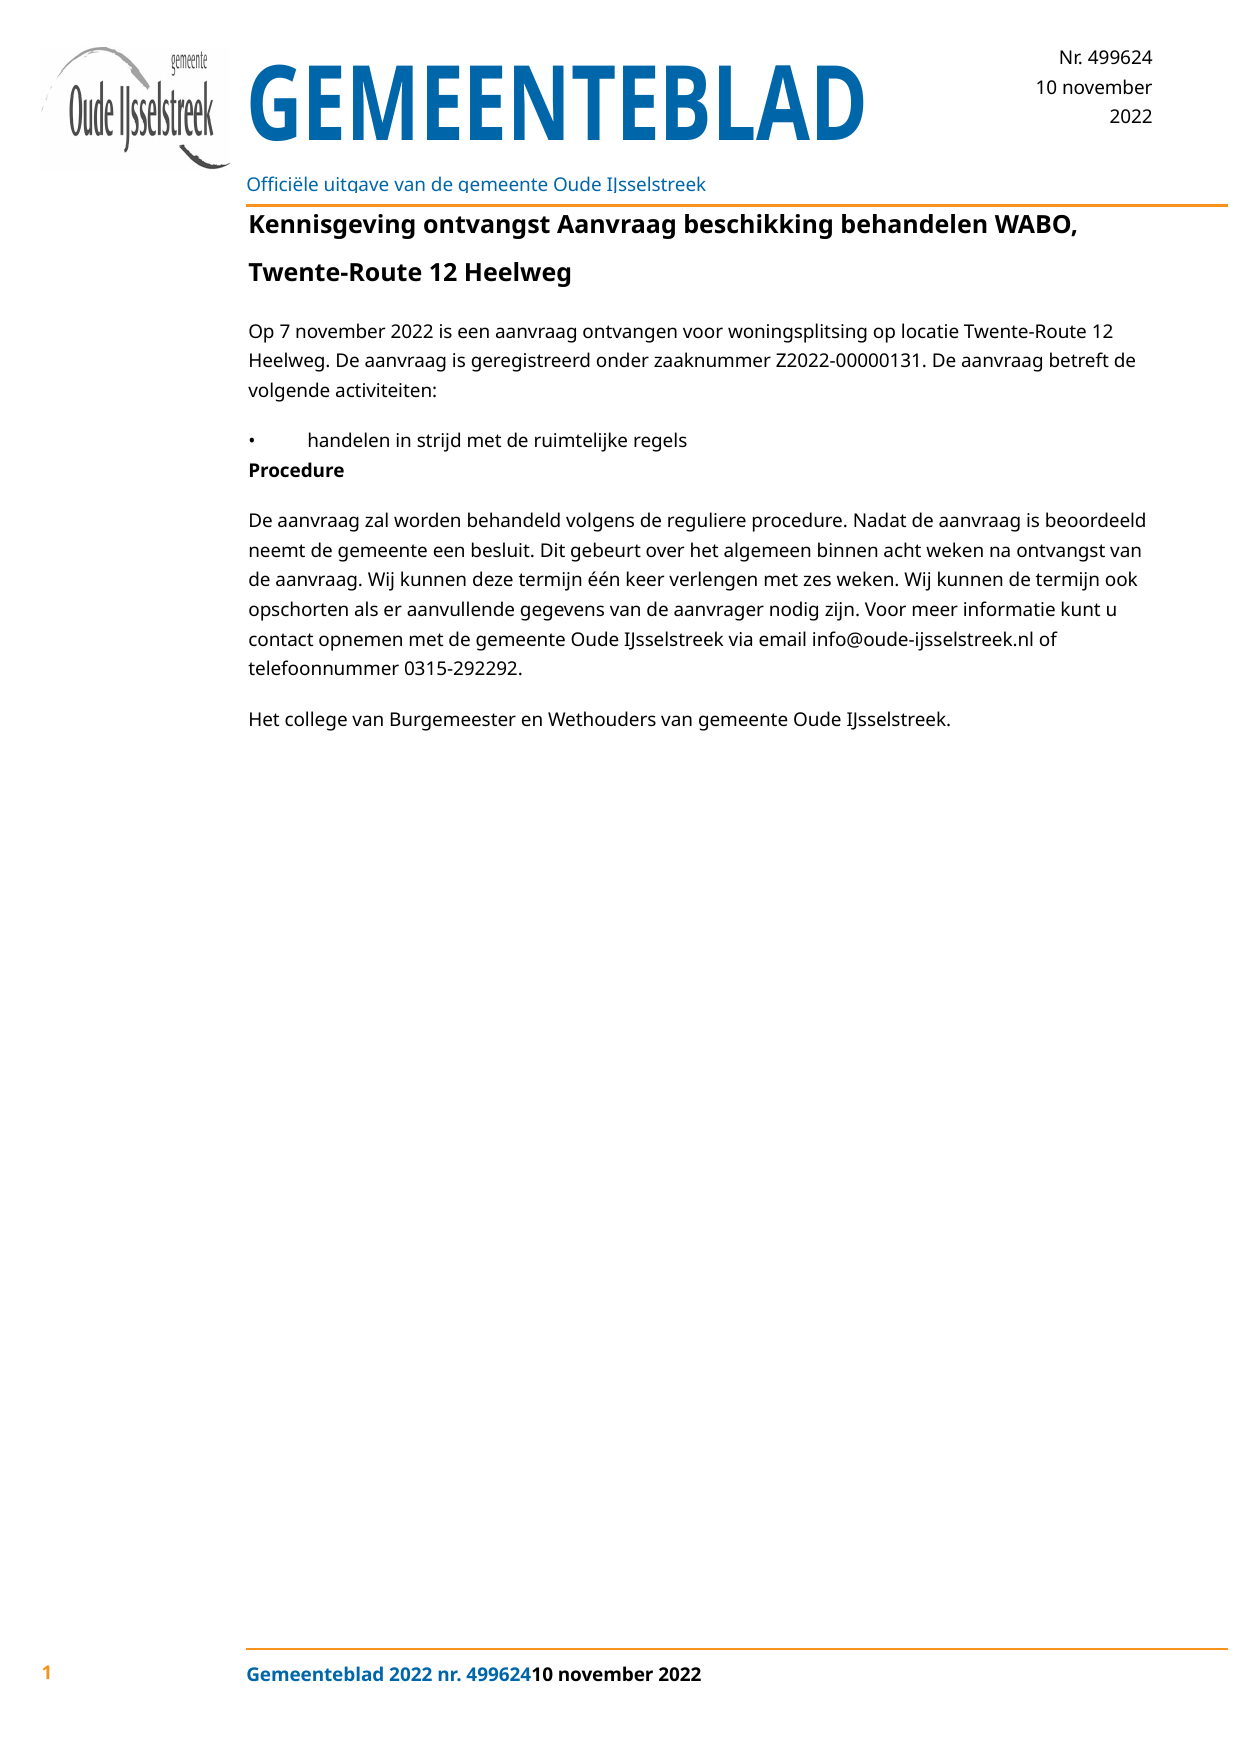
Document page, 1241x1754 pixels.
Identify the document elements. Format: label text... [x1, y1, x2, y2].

text Procedure [248, 457, 1152, 483]
picture [41, 47, 231, 172]
text Kennisgeving ontvangst Aanvraag beschikking behandelen WABO, Twente-Route 12 Heelweg [248, 207, 1152, 288]
list handelen in strijd met de ruimtelijke regels [248, 427, 1152, 453]
text Het college van Burgemeester en Wethouders van gemeente Oude IJsselstreek. [248, 706, 1152, 732]
text Op 7 november 2022 is een aanvraag ontvangen voor woningsplitsing op locatie Twente-Route 12 Heelweg. De aanvraag is geregistreerd onder zaaknummer Z2022-00000131. De aanvraag betreft de volgende activiteiten: [248, 318, 1152, 403]
text De aanvraag zal worden behandeld volgens de reguliere procedure. Nadat de aanvraag is beoordeeld neemt de gemeente een besluit. Dit gebeurt over het algemeen binnen acht weken na ontvangst van de aanvraag. Wij kunnen deze termijn één keer verlengen met zes weken. Wij kunnen de termijn ook opschorten als er aanvullende gegevens van de aanvrager nodig zijn. Voor meer informatie kunt u contact opnemen met de gemeente Oude IJsselstreek via email info@oude-ijsselstreek.nl of telefoonnummer 0315-292292. [248, 507, 1152, 681]
